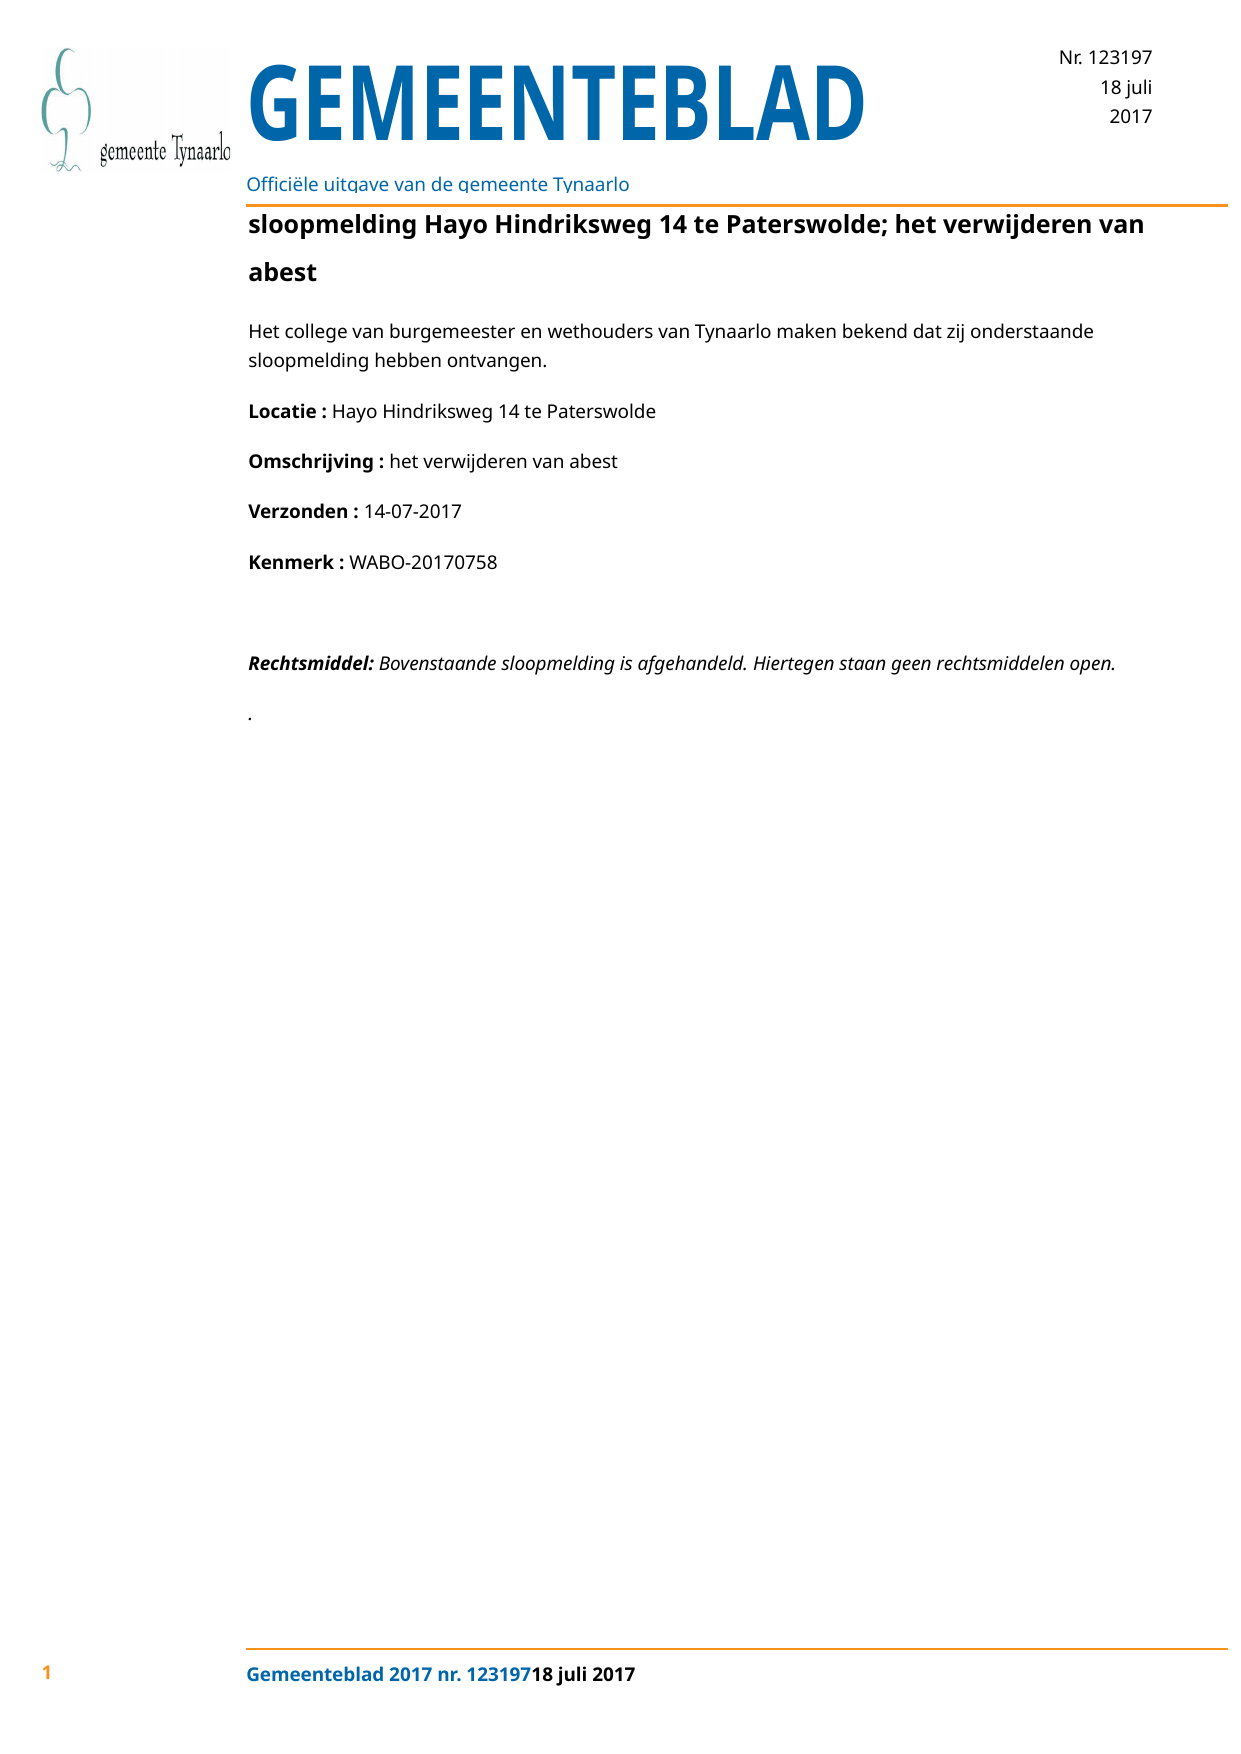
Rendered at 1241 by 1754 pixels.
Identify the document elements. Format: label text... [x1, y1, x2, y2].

text Omschrijving : het verwijderen van abest [248, 448, 1152, 474]
text Rechtsmiddel: Bovenstaande sloopmelding is afgehandeld. Hiertegen staan geen rechtsmiddelen open. [248, 650, 1152, 676]
text sloopmelding Hayo Hindriksweg 14 te Paterswolde; het verwijderen van abest [248, 207, 1152, 288]
picture [41, 47, 231, 172]
text . [248, 700, 1152, 726]
text Het college van burgemeester en wethouders van Tynaarlo maken bekend dat zij onderstaande sloopmelding hebben ontvangen. [248, 318, 1152, 373]
text Locatie : Hayo Hindriksweg 14 te Paterswolde [248, 398, 1152, 424]
text Verzonden : 14-07-2017 [248, 499, 1152, 524]
text Kenmerk : WABO-20170758 [248, 549, 1152, 575]
